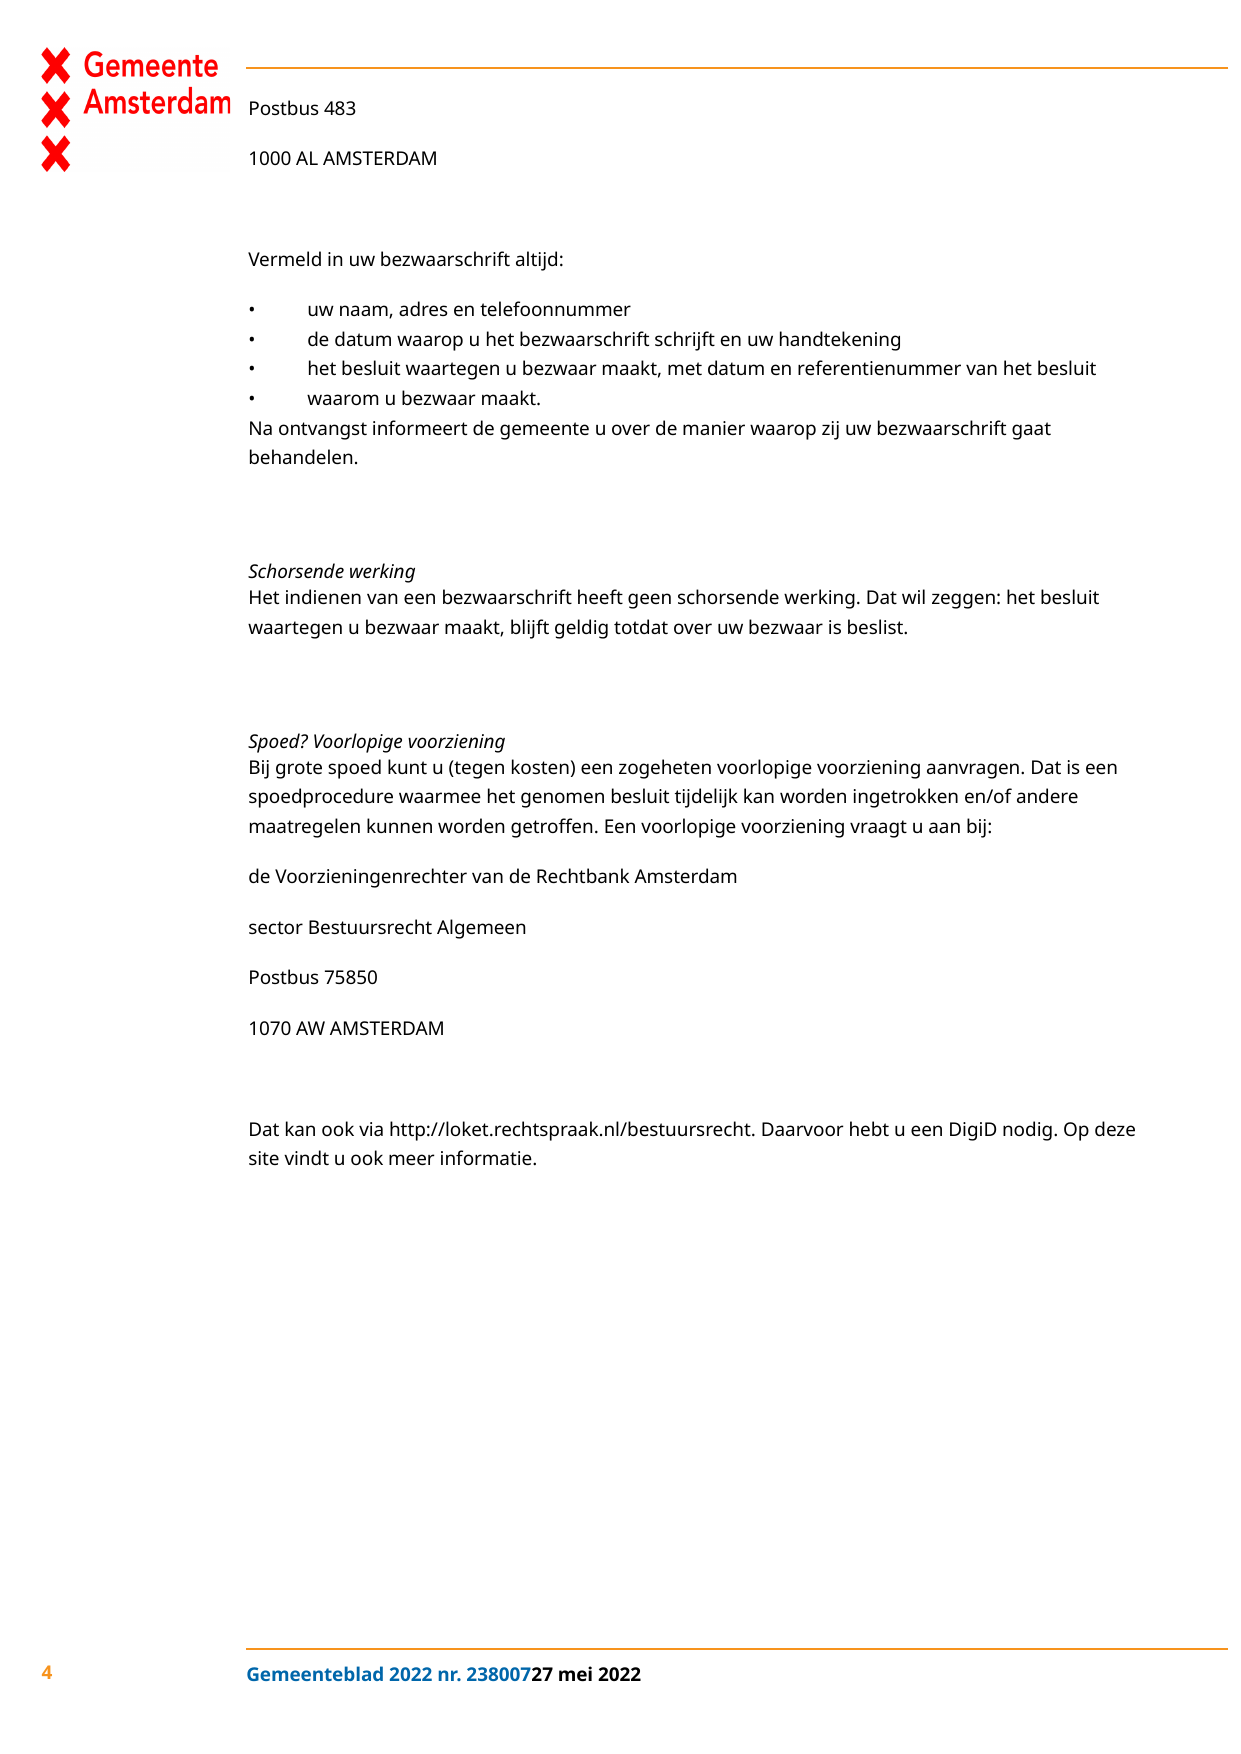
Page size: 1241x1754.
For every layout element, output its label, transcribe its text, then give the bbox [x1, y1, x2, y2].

list uw naam, adres en telefoonnummer [248, 296, 1152, 322]
list de datum waarop u het bezwaarschrift schrijft en uw handtekening [248, 326, 1152, 352]
text Bij grote spoed kunt u (tegen kosten) een zogeheten voorlopige voorziening aanvragen. Dat is een spoedprocedure waarmee het genomen besluit tijdelijk kan worden ingetrokken en/of andere maatregelen kunnen worden getroffen. Een voorlopige voorziening vraagt u aan bij: [248, 754, 1152, 839]
picture [41, 47, 231, 172]
text Schorsende werking [248, 559, 1152, 584]
text de Voorzieningenrechter van de Rechtbank Amsterdam [248, 864, 1152, 889]
text Dat kan ook via http://loket.rechtspraak.nl/bestuursrecht. Daarvoor hebt u een DigiD nodig. Op deze site vindt u ook meer informatie. [248, 1116, 1152, 1171]
list het besluit waartegen u bezwaar maakt, met datum en referentienummer van het besluit [248, 356, 1152, 381]
text Postbus 75850 [248, 964, 1152, 990]
text Het indienen van een bezwaarschrift heeft geen schorsende werking. Dat wil zeggen: het besluit waartegen u bezwaar maakt, blijft geldig totdat over uw bezwaar is beslist. [248, 584, 1152, 640]
list waarom u bezwaar maakt. [248, 385, 1152, 411]
text Postbus 483 [248, 95, 1152, 121]
text 1070 AW AMSTERDAM [248, 1015, 1152, 1041]
text 1000 AL AMSTERDAM [248, 145, 1152, 171]
text Na ontvangst informeert de gemeente u over de manier waarop zij uw bezwaarschrift gaat behandelen. [248, 415, 1152, 470]
text Vermeld in uw bezwaarschrift altijd: [248, 246, 1152, 272]
text Spoed? Voorlopige voorziening [248, 728, 1152, 754]
text sector Bestuursrecht Algemeen [248, 914, 1152, 940]
